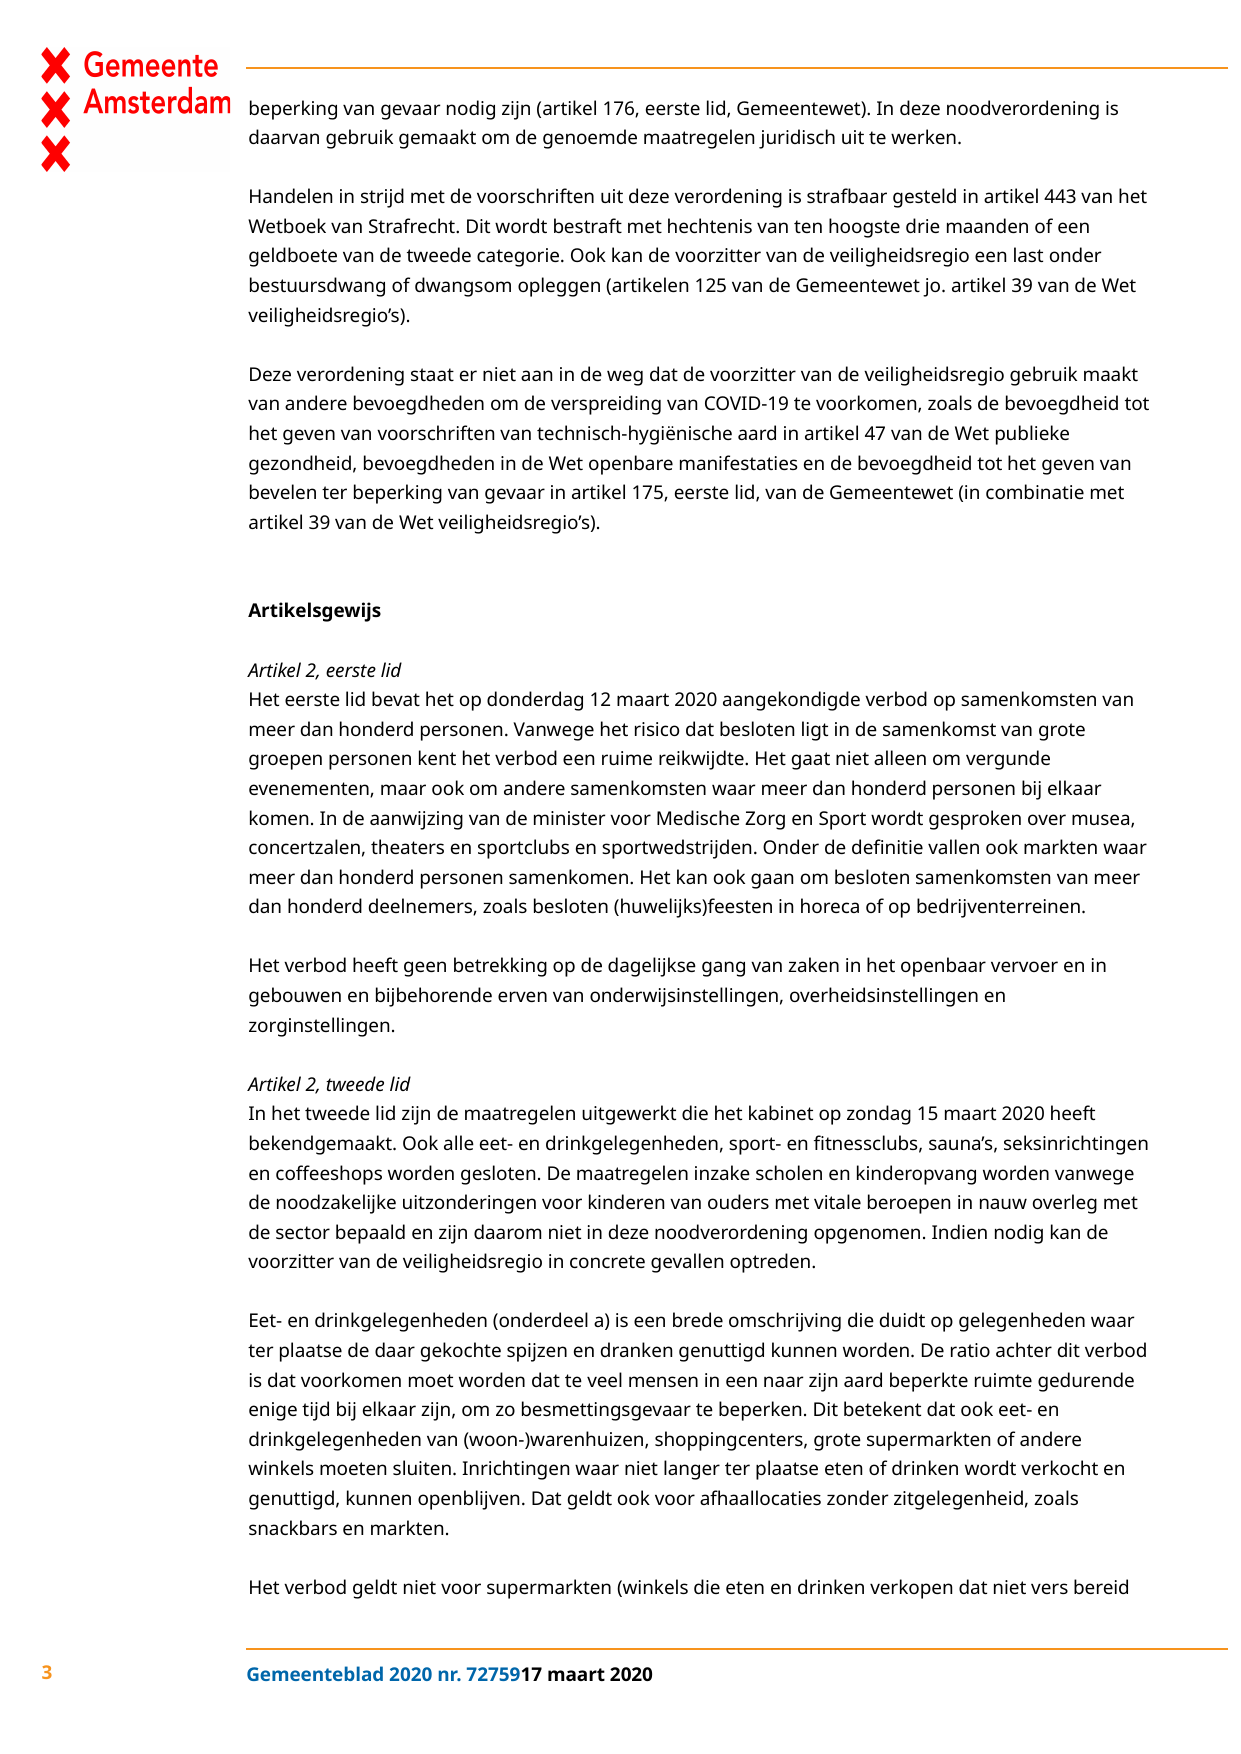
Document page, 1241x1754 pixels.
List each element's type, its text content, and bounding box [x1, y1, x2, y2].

text Artikel 2, tweede lid [248, 1071, 1152, 1097]
text Eet- en drinkgelegenheden (onderdeel a) is een brede omschrijving die duidt op gelegenheden waar ter plaatse de daar gekochte spijzen en dranken genuttigd kunnen worden. De ratio achter dit verbod is dat voorkomen moet worden dat te veel mensen in een naar zijn aard beperkte ruimte gedurende enige tijd bij elkaar zijn, om zo besmettingsgevaar te beperken. Dit betekent dat ook eet- en drinkgelegenheden van (woon-)warenhuizen, shoppingcenters, grote supermarkten of andere winkels moeten sluiten. Inrichtingen waar niet langer ter plaatse eten of drinken wordt verkocht en genuttigd, kunnen openblijven. Dat geldt ook voor afhaallocaties zonder zitgelegenheid, zoals snackbars en markten. [248, 1308, 1152, 1541]
text Artikelsgewijs [248, 598, 1152, 623]
text Artikel 2, eerste lid [248, 657, 1152, 683]
text Deze verordening staat er niet aan in de weg dat de voorzitter van de veiligheidsregio gebruik maakt van andere bevoegdheden om de verspreiding van COVID-19 te voorkomen, zoals de bevoegdheid tot het geven van voorschriften van technisch-hygiënische aard in artikel 47 van de Wet publieke gezondheid, bevoegdheden in de Wet openbare manifestaties en de bevoegdheid tot het geven van bevelen ter beperking van gevaar in artikel 175, eerste lid, van de Gemeentewet (in combinatie met artikel 39 van de Wet veiligheidsregio’s). [248, 361, 1152, 535]
text Het verbod heeft geen betrekking op de dagelijkse gang van zaken in het openbaar vervoer en in gebouwen en bijbehorende erven van onderwijsinstellingen, overheidsinstellingen en zorginstellingen. [248, 953, 1152, 1038]
text Het verbod geldt niet voor supermarkten (winkels die eten en drinken verkopen dat niet vers bereid [248, 1574, 1152, 1600]
text Handelen in strijd met de voorschriften uit deze verordening is strafbaar gesteld in artikel 443 van het Wetboek van Strafrecht. Dit wordt bestraft met hechtenis van ten hoogste drie maanden of een geldboete van de tweede categorie. Ook kan de voorzitter van de veiligheidsregio een last onder bestuursdwang of dwangsom opleggen (artikelen 125 van de Gemeentewet jo. artikel 39 van de Wet veiligheidsregio’s). [248, 183, 1152, 328]
text beperking van gevaar nodig zijn (artikel 176, eerste lid, Gemeentewet). In deze noodverordening is daarvan gebruik gemaakt om de genoemde maatregelen juridisch uit te werken. [248, 95, 1152, 150]
text In het tweede lid zijn de maatregelen uitgewerkt die het kabinet op zondag 15 maart 2020 heeft bekendgemaakt. Ook alle eet- en drinkgelegenheden, sport- en fitnessclubs, sauna’s, seksinrichtingen en coffeeshops worden gesloten. De maatregelen inzake scholen en kinderopvang worden vanwege de noodzakelijke uitzonderingen voor kinderen van ouders met vitale beroepen in nauw overleg met de sector bepaald en zijn daarom niet in deze noodverordening opgenomen. Indien nodig kan de voorzitter van de veiligheidsregio in concrete gevallen optreden. [248, 1101, 1152, 1274]
text Het eerste lid bevat het op donderdag 12 maart 2020 aangekondigde verbod op samenkomsten van meer dan honderd personen. Vanwege het risico dat besloten ligt in de samenkomst van grote groepen personen kent het verbod een ruime reikwijdte. Het gaat niet alleen om vergunde evenementen, maar ook om andere samenkomsten waar meer dan honderd personen bij elkaar komen. In de aanwijzing van de minister voor Medische Zorg en Sport wordt gesproken over musea, concertzalen, theaters en sportclubs en sportwedstrijden. Onder de definitie vallen ook markten waar meer dan honderd personen samenkomen. Het kan ook gaan om besloten samenkomsten van meer dan honderd deelnemers, zoals besloten (huwelijks)feesten in horeca of op bedrijventerreinen. [248, 686, 1152, 919]
picture [41, 47, 231, 172]
